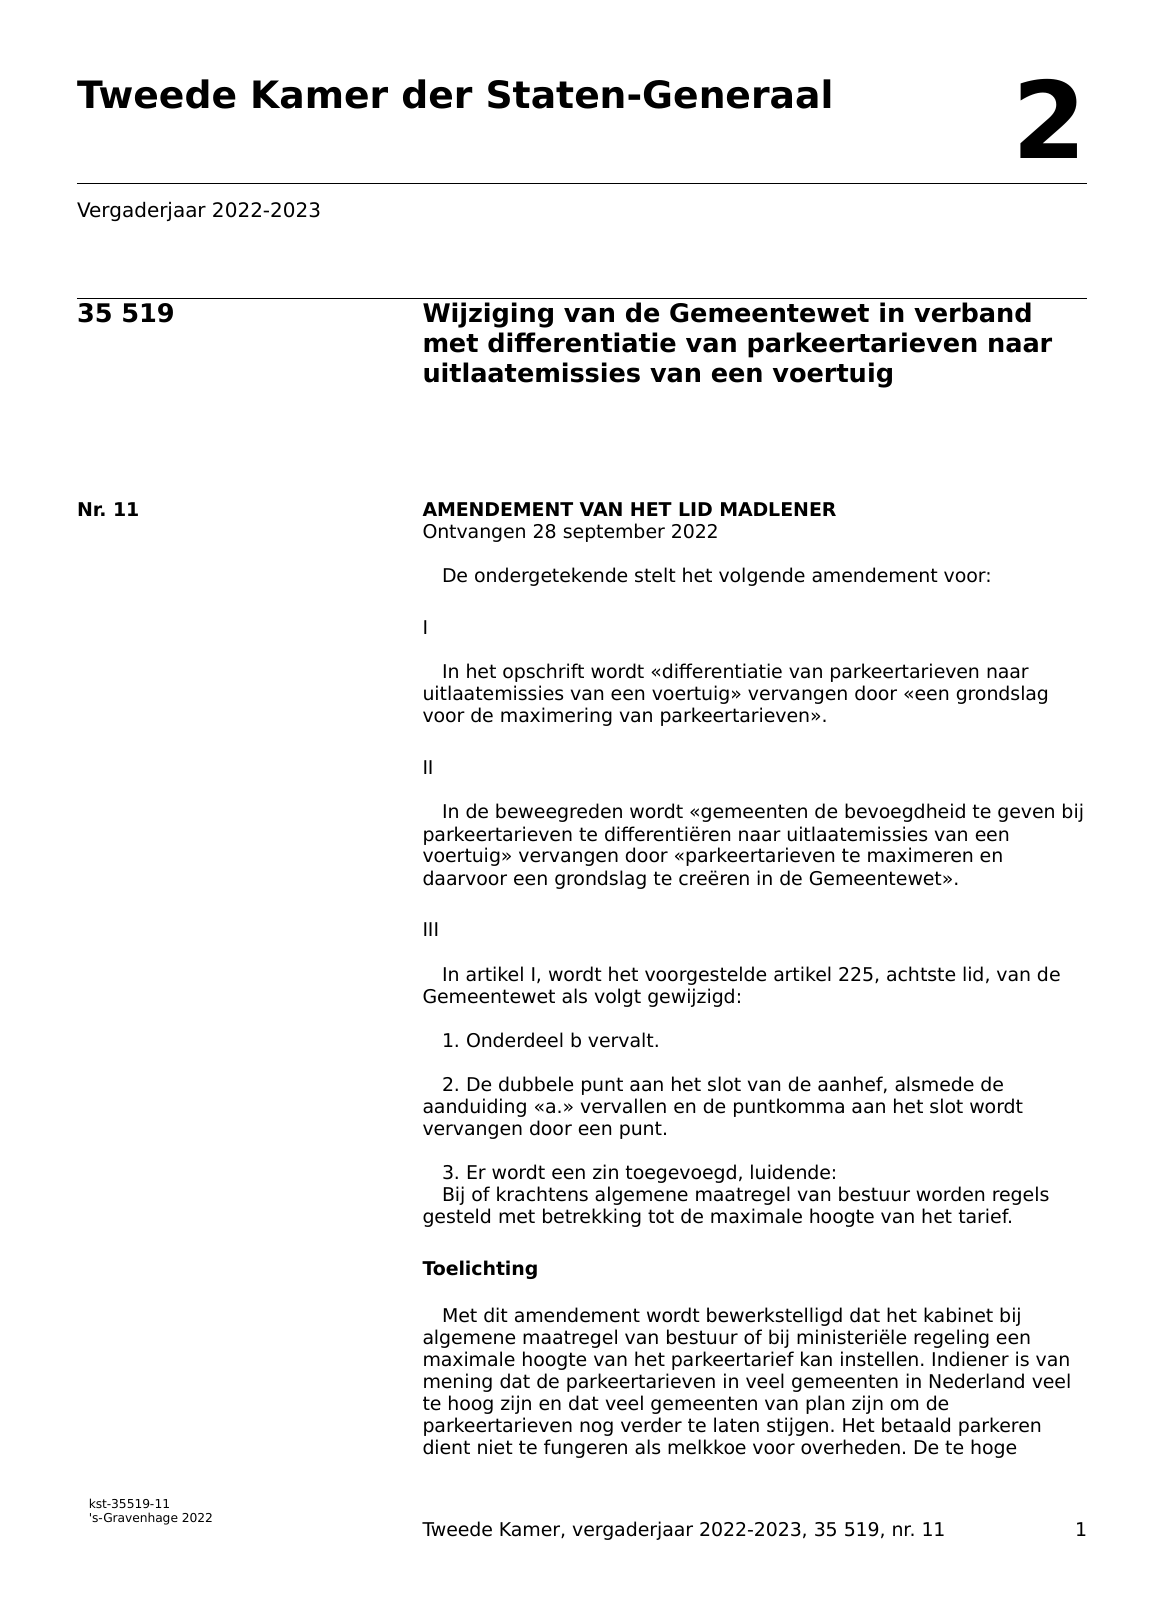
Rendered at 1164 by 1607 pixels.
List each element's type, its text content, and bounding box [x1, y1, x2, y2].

text Met dit amendement wordt bewerkstelligd dat het kabinet bij algemene maatregel van bestuur of bij ministeriële regeling een maximale hoogte van het parkeertarief kan instellen. Indiener is van mening dat de parkeertarieven in veel gemeenten in Nederland veel te hoog zijn en dat veel gemeenten van plan zijn om de parkeertarieven nog verder te laten stijgen. Het betaald parkeren dient niet te fungeren als melkkoe voor overheden. De te hoge [422, 1305, 1087, 1459]
subtitle Toelichting [422, 1258, 1087, 1280]
subtitle I [422, 617, 1087, 639]
subtitle III [422, 919, 1087, 941]
text kst-35519-11 [88, 1497, 323, 1511]
text 2. De dubbele punt aan het slot van de aanhef, alsmede de aanduiding «a.» vervallen en de puntkomma aan het slot wordt vervangen door een punt. [422, 1074, 1087, 1140]
text Bij of krachtens algemene maatregel van bestuur worden regels gesteld met betrekking tot de maximale hoogte van het tarief. [422, 1184, 1087, 1228]
text In de beweegreden wordt «gemeenten de bevoegdheid te geven bij parkeertarieven te differentiëren naar uitlaatemissies van een voertuig» vervangen door «parkeertarieven te maximeren en daarvoor een grondslag te creëren in de Gemeentewet». [422, 801, 1087, 889]
text In artikel I, wordt het voorgestelde artikel 225, achtste lid, van de Gemeentewet als volgt gewijzigd: [422, 963, 1087, 1007]
text Ontvangen 28 september 2022 [422, 521, 1087, 543]
text 3. Er wordt een zin toegevoegd, luidende: [422, 1162, 1087, 1184]
table_cell Vergaderjaar 2022-2023 [77, 184, 1087, 298]
text De ondergetekende stelt het volgende amendement voor: [422, 565, 1087, 587]
subtitle 35 519 Wijziging van de Gemeentewet in verband met differentiatie van parkeertarieven naar uitlaatemissies van een voertuig [77, 299, 1087, 388]
subtitle Nr. 11 AMENDEMENT VAN HET LID MADLENER [77, 499, 1087, 521]
table_header 2 [886, 59, 1087, 183]
text In het opschrift wordt «differentiatie van parkeertarieven naar uitlaatemissies van een voertuig» vervangen door «een grondslag voor de maximering van parkeertarieven». [422, 661, 1087, 727]
text 's-Gravenhage 2022 [88, 1511, 323, 1525]
subtitle II [422, 757, 1087, 779]
table_header Tweede Kamer der Staten-Generaal [77, 59, 886, 183]
text 1. Onderdeel b vervalt. [422, 1030, 1087, 1052]
